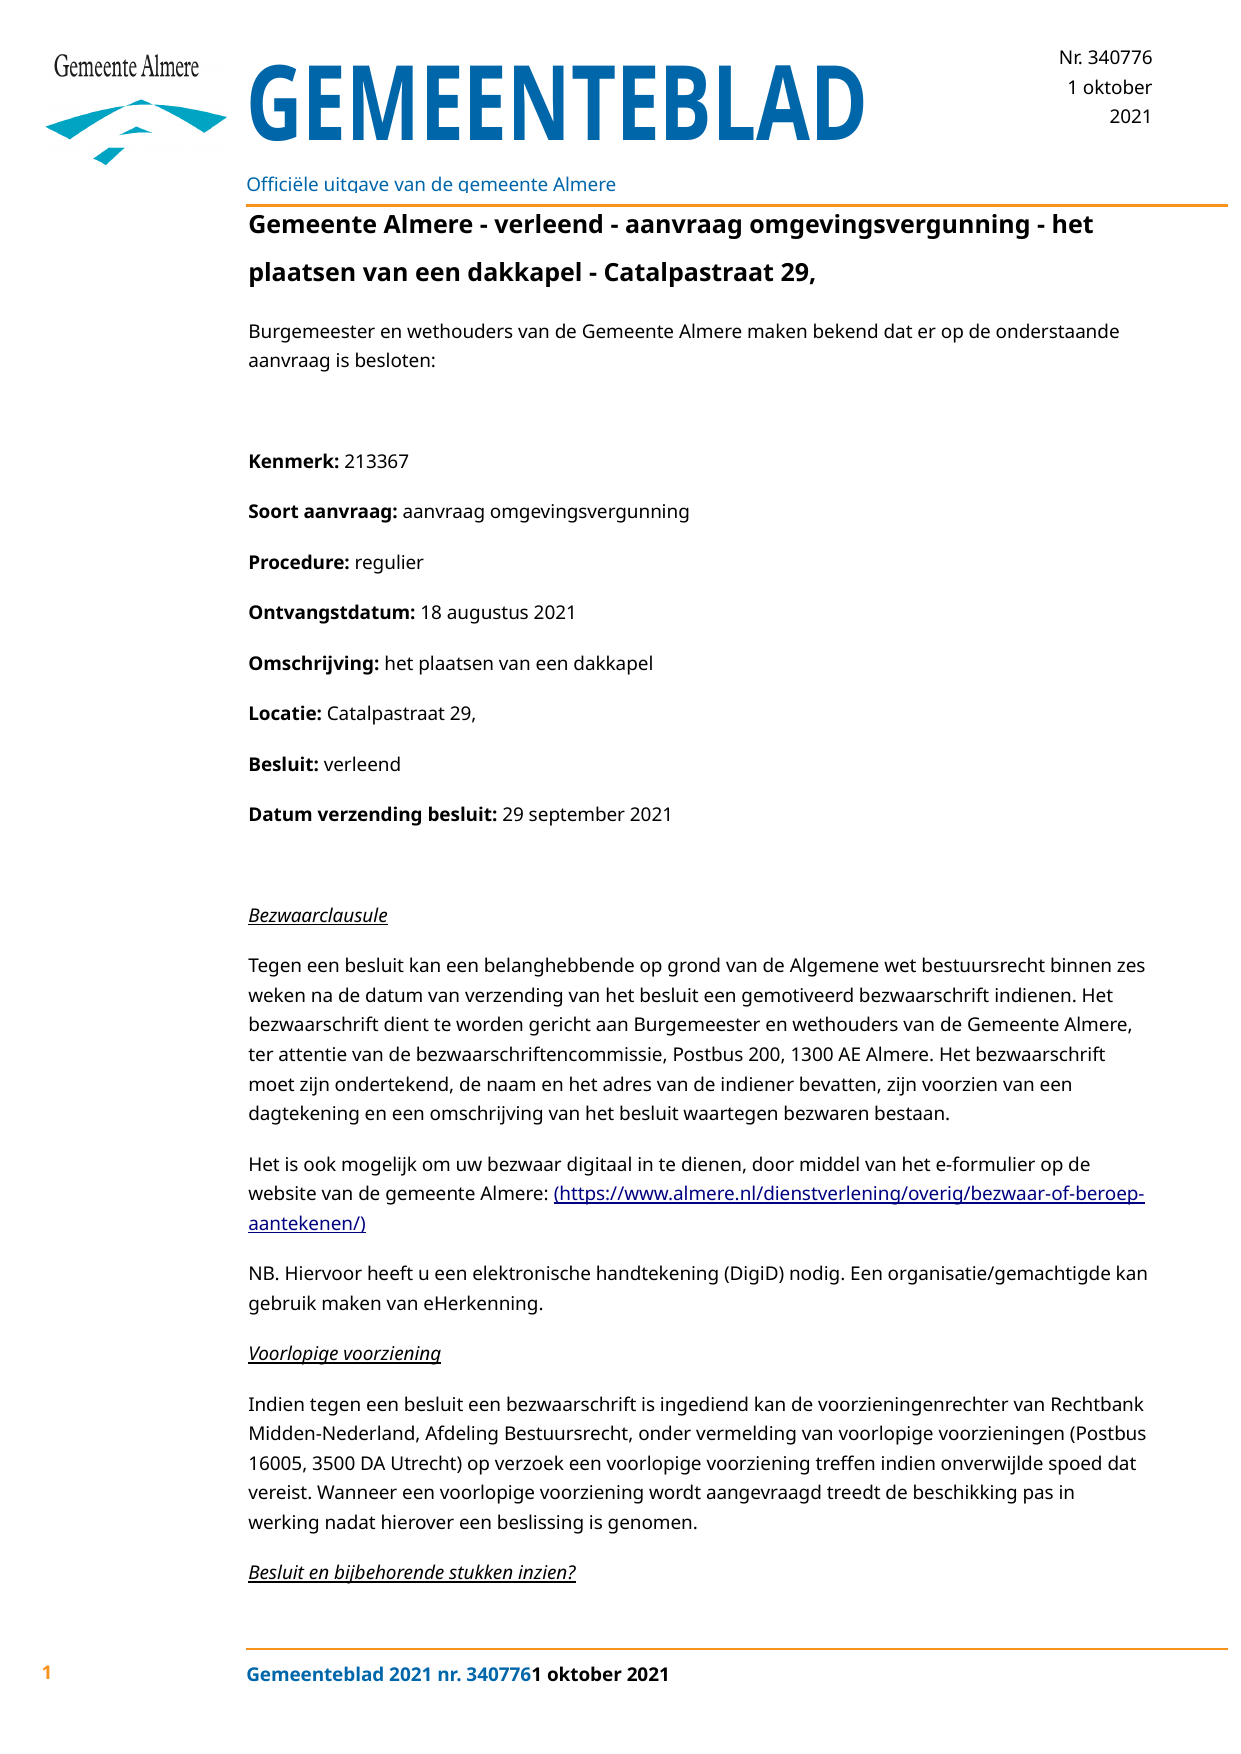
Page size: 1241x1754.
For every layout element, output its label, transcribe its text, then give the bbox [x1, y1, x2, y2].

picture [41, 47, 231, 172]
text Ontvangstdatum: 18 augustus 2021 [248, 599, 1152, 625]
text Soort aanvraag: aanvraag omgevingsvergunning [248, 499, 1152, 524]
text Burgemeester en wethouders van de Gemeente Almere maken bekend dat er op de onderstaande aanvraag is besloten: [248, 318, 1152, 373]
text Omschrijving: het plaatsen van een dakkapel [248, 650, 1152, 676]
text Datum verzending besluit: 29 september 2021 [248, 801, 1152, 827]
text Besluit: verleend [248, 751, 1152, 777]
text Kenmerk: 213367 [248, 448, 1152, 474]
text Tegen een besluit kan een belanghebbende op grond van de Algemene wet bestuursrecht binnen zes weken na de datum van verzending van het besluit een gemotiveerd bezwaarschrift indienen. Het bezwaarschrift dient te worden gericht aan Burgemeester en wethouders van de Gemeente Almere, ter attentie van de bezwaarschriftencommissie, Postbus 200, 1300 AE Almere. Het bezwaarschrift moet zijn ondertekend, de naam en het adres van de indiener bevatten, zijn voorzien van een dagtekening en een omschrijving van het besluit waartegen bezwaren bestaan. [248, 952, 1152, 1126]
text Bezwaarclausule [248, 902, 1152, 928]
text NB. Hiervoor heeft u een elektronische handtekening (DigiD) nodig. Een organisatie/gemachtigde kan gebruik maken van eHerkenning. [248, 1260, 1152, 1316]
text Besluit en bijbehorende stukken inzien? [248, 1559, 1152, 1585]
text Gemeente Almere - verleend - aanvraag omgevingsvergunning - het plaatsen van een dakkapel - Catalpastraat 29, [248, 207, 1152, 288]
text Voorlopige voorziening [248, 1340, 1152, 1366]
text Procedure: regulier [248, 549, 1152, 575]
text Locatie: Catalpastraat 29, [248, 700, 1152, 726]
text Het is ook mogelijk om uw bezwaar digitaal in te dienen, door middel van het e-formulier op de website van de gemeente Almere: (https://www.almere.nl/dienstverlening/overig/bezwaar-of-beroep-aantekenen/) [248, 1151, 1152, 1236]
text Indien tegen een besluit een bezwaarschrift is ingediend kan de voorzieningenrechter van Rechtbank Midden-Nederland, Afdeling Bestuursrecht, onder vermelding van voorlopige voorzieningen (Postbus 16005, 3500 DA Utrecht) op verzoek een voorlopige voorziening treffen indien onverwijlde spoed dat vereist. Wanneer een voorlopige voorziening wordt aangevraagd treedt de beschikking pas in werking nadat hierover een beslissing is genomen. [248, 1391, 1152, 1535]
